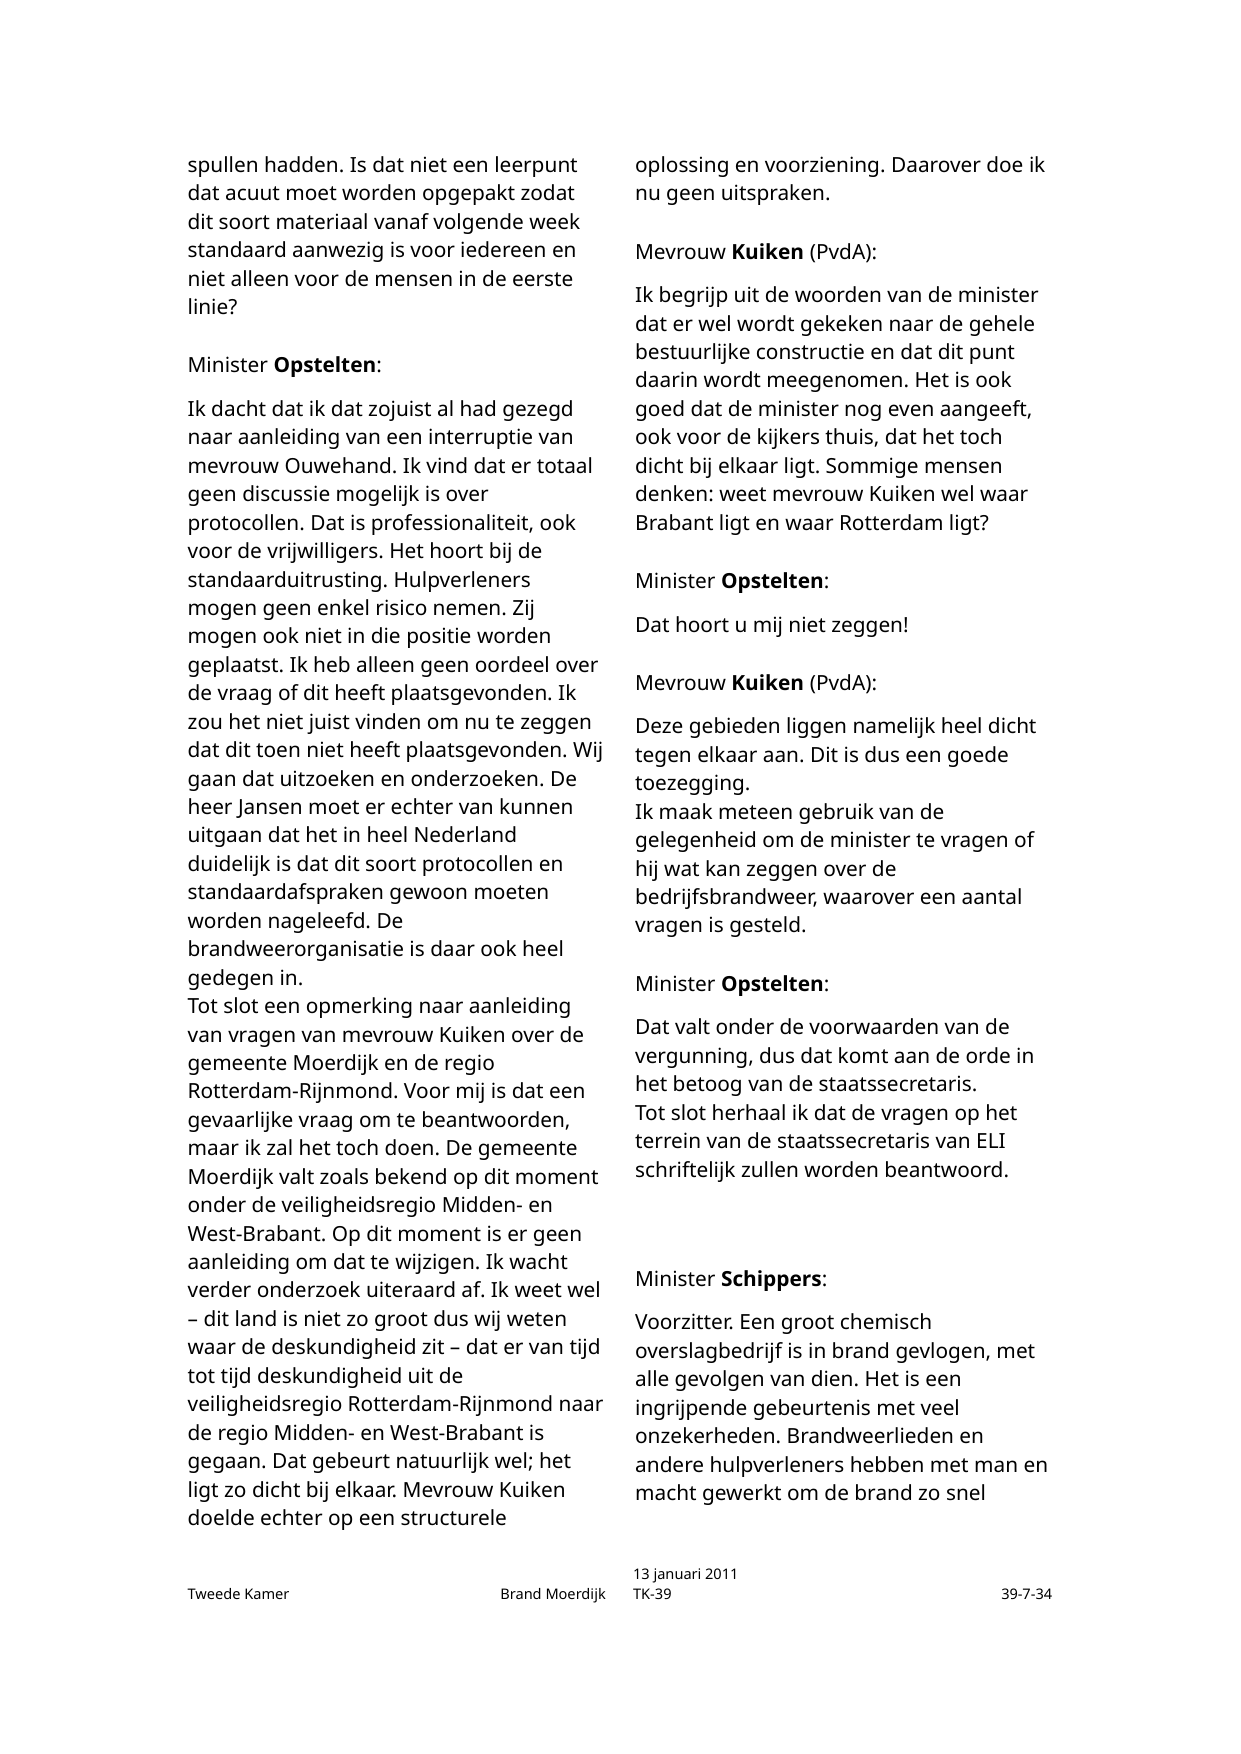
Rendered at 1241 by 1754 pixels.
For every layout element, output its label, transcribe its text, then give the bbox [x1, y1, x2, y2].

text Minister Opstelten: [187, 351, 605, 379]
text Mevrouw Kuiken (PvdA): [635, 668, 1053, 697]
text spullen hadden. Is dat niet een leerpunt dat acuut moet worden opgepakt zodat dit soort materiaal vanaf volgende week standaard aanwezig is voor iedereen en niet alleen voor de mensen in de eerste linie? [187, 150, 605, 321]
text oplossing en voorziening. Daarover doe ik nu geen uitspraken. [635, 150, 1053, 207]
text Minister Schippers: [635, 1264, 1053, 1292]
text Ik dacht dat ik dat zojuist al had gezegd naar aanleiding van een interruptie van mevrouw Ouwehand. Ik vind dat er totaal geen discussie mogelijk is over protocollen. Dat is professionaliteit, ook voor de vrijwilligers. Het hoort bij de standaarduitrusting. Hulpverleners mogen geen enkel risico nemen. Zij mogen ook niet in die positie worden geplaatst. Ik heb alleen geen oordeel over de vraag of dit heeft plaatsgevonden. Ik zou het niet juist vinden om nu te zeggen dat dit toen niet heeft plaatsgevonden. Wij gaan dat uitzoeken en onderzoeken. De heer Jansen moet er echter van kunnen uitgaan dat het in heel Nederland duidelijk is dat dit soort protocollen en standaardafspraken gewoon moeten worden nageleefd. De brandweerorganisatie is daar ook heel gedegen in. [187, 394, 605, 991]
text Mevrouw Kuiken (PvdA): [635, 237, 1053, 265]
text Dat hoort u mij niet zeggen! [635, 610, 1053, 638]
text  [635, 1213, 1053, 1242]
text Ik maak meteen gebruik van de gelegenheid om de minister te vragen of hij wat kan zeggen over de bedrijfsbrandweer, waarover een aantal vragen is gesteld. [635, 797, 1053, 939]
text Tot slot herhaal ik dat de vragen op het terrein van de staatssecretaris van ELI schriftelijk zullen worden beantwoord. [635, 1098, 1053, 1183]
text Minister Opstelten: [635, 566, 1053, 595]
text Voorzitter. Een groot chemisch overslagbedrijf is in brand gevlogen, met alle gevolgen van dien. Het is een ingrijpende gebeurtenis met veel onzekerheden. Brandweerlieden en andere hulpverleners hebben met man en macht gewerkt om de brand zo snel [635, 1307, 1053, 1507]
text Deze gebieden liggen namelijk heel dicht tegen elkaar aan. Dit is dus een goede toezegging. [635, 712, 1053, 797]
text Minister Opstelten: [635, 969, 1053, 997]
text Dat valt onder de voorwaarden van de vergunning, dus dat komt aan de orde in het betoog van de staatssecretaris. [635, 1012, 1053, 1098]
text Ik begrijp uit de woorden van de minister dat er wel wordt gekeken naar de gehele bestuurlijke constructie en dat dit punt daarin wordt meegenomen. Het is ook goed dat de minister nog even aangeeft, ook voor de kijkers thuis, dat het toch dicht bij elkaar ligt. Sommige mensen denken: weet mevrouw Kuiken wel waar Brabant ligt en waar Rotterdam ligt? [635, 280, 1053, 536]
text Tot slot een opmerking naar aanleiding van vragen van mevrouw Kuiken over de gemeente Moerdijk en de regio Rotterdam-Rijnmond. Voor mij is dat een gevaarlijke vraag om te beantwoorden, maar ik zal het toch doen. De gemeente Moerdijk valt zoals bekend op dit moment onder de veiligheidsregio Midden- en West-Brabant. Op dit moment is er geen aanleiding om dat te wijzigen. Ik wacht verder onderzoek uiteraard af. Ik weet wel – dit land is niet zo groot dus wij weten waar de deskundigheid zit – dat er van tijd tot tijd deskundigheid uit de veiligheidsregio Rotterdam-Rijnmond naar de regio Midden- en West-Brabant is gegaan. Dat gebeurt natuurlijk wel; het ligt zo dicht bij elkaar. Mevrouw Kuiken doelde echter op een structurele [187, 991, 605, 1532]
